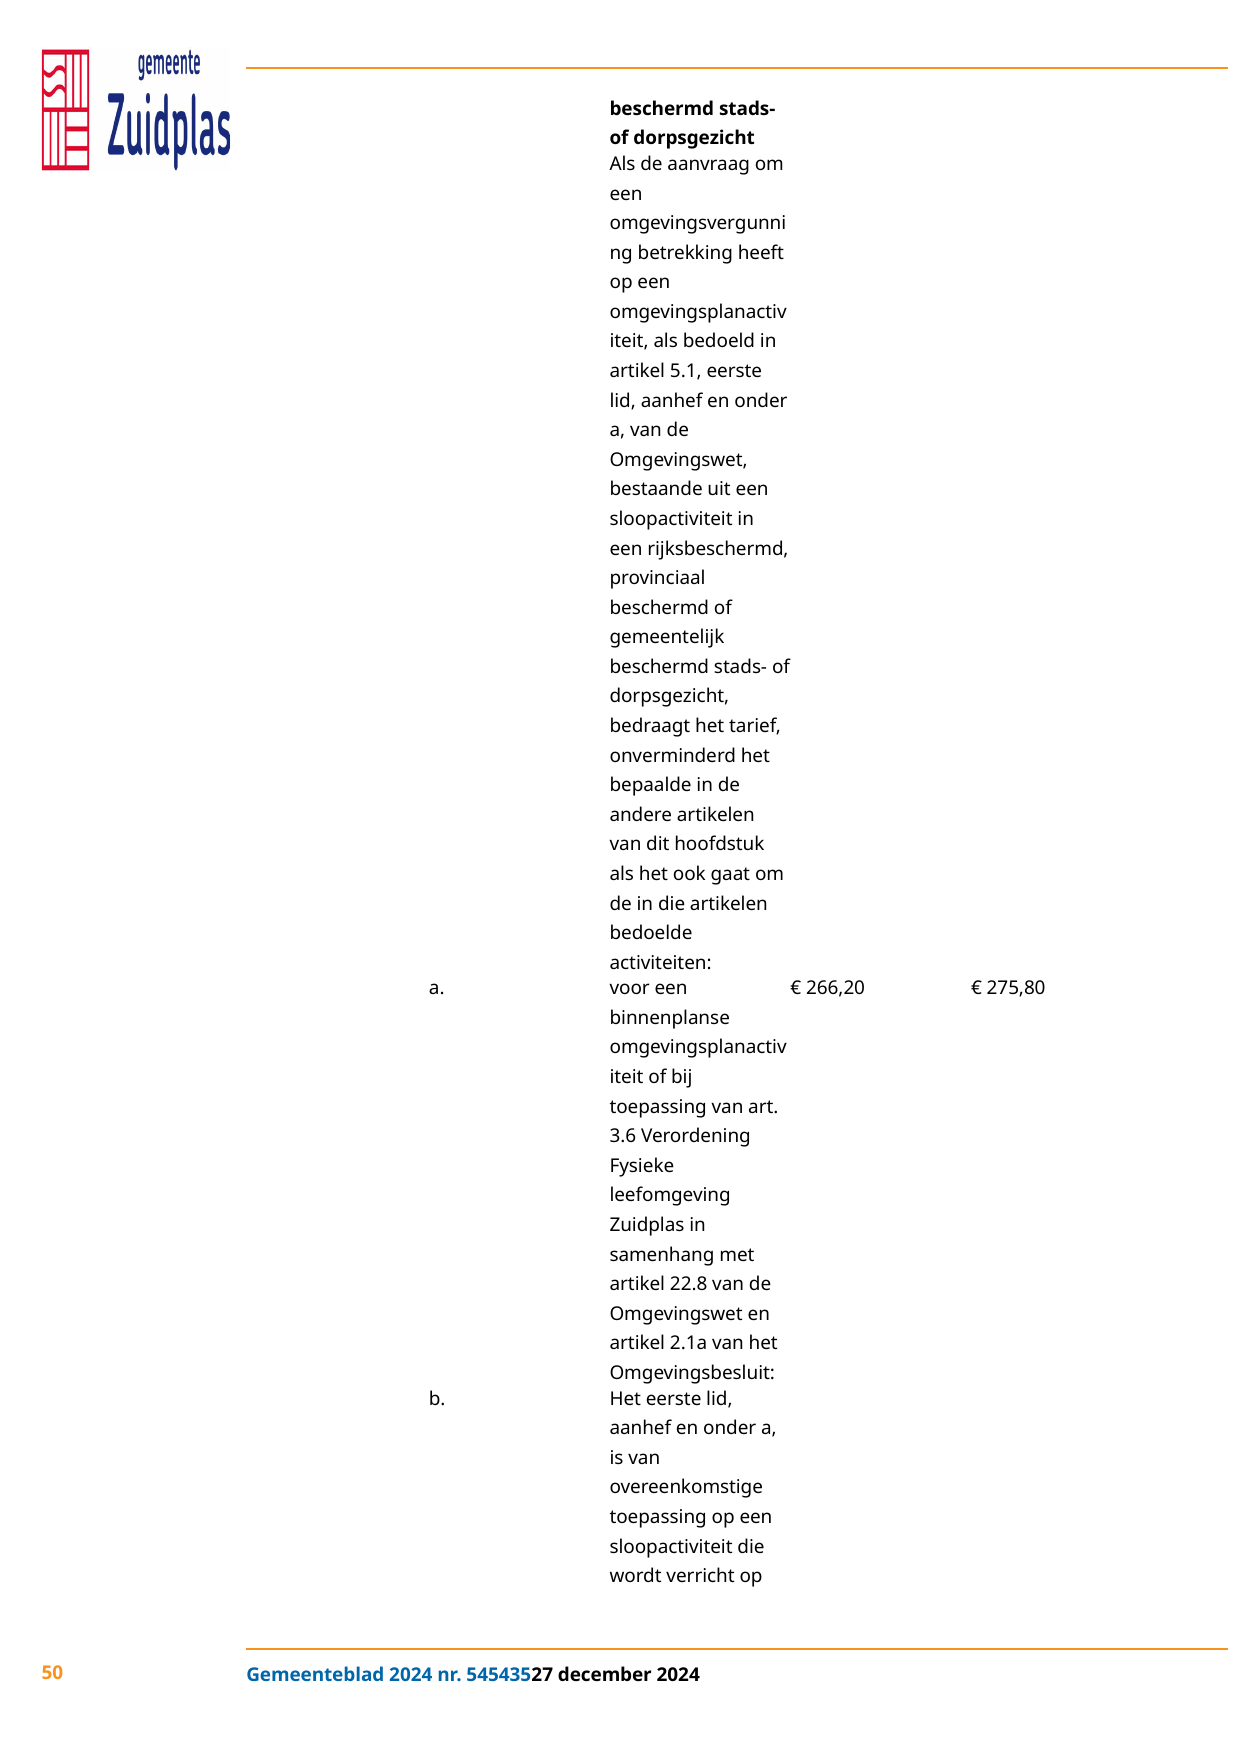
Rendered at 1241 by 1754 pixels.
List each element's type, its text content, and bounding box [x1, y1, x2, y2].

table_cell Als de aanvraag om een omgevingsvergunning betrekking heeft op een omgevingsplanactiviteit, als bedoeld in artikel 5.1, eerste lid, aanhef en onder a, van de Omgevingswet, bestaande uit een sloopactiviteit in een rijksbeschermd, provinciaal beschermd of gemeentelijk beschermd stads- of dorpsgezicht, bedraagt het tarief, onverminderd het bepaalde in de andere artikelen van dit hoofdstuk als het ook gaat om de in die artikelen bedoelde activiteiten: [609, 150, 790, 974]
table_cell [971, 150, 1152, 974]
table_cell [790, 150, 971, 974]
table_cell [971, 1385, 1152, 1588]
table_cell [248, 150, 429, 974]
table_cell beschermd stads- of dorpsgezicht [609, 95, 790, 150]
picture [41, 47, 231, 172]
table_cell [971, 95, 1152, 150]
table_cell € 266,20 [790, 975, 971, 1385]
table_cell a. [429, 975, 609, 1385]
table_cell b. [429, 1385, 609, 1588]
table_cell voor een binnenplanse omgevingsplanactiviteit of bij toepassing van art. 3.6 Verordening Fysieke leefomgeving Zuidplas in samenhang met artikel 22.8 van de Omgevingswet en artikel 2.1a van het Omgevingsbesluit: [609, 975, 790, 1385]
table_cell Het eerste lid, aanhef en onder a, is van overeenkomstige toepassing op een sloopactiviteit die wordt verricht op [609, 1385, 790, 1588]
table_cell € 275,80 [971, 975, 1152, 1385]
table_cell [248, 1385, 429, 1588]
table_cell [248, 95, 429, 150]
table_cell [790, 95, 971, 150]
table_cell [248, 975, 429, 1385]
table_cell [429, 150, 609, 974]
table_cell [429, 95, 609, 150]
table_cell [790, 1385, 971, 1588]
